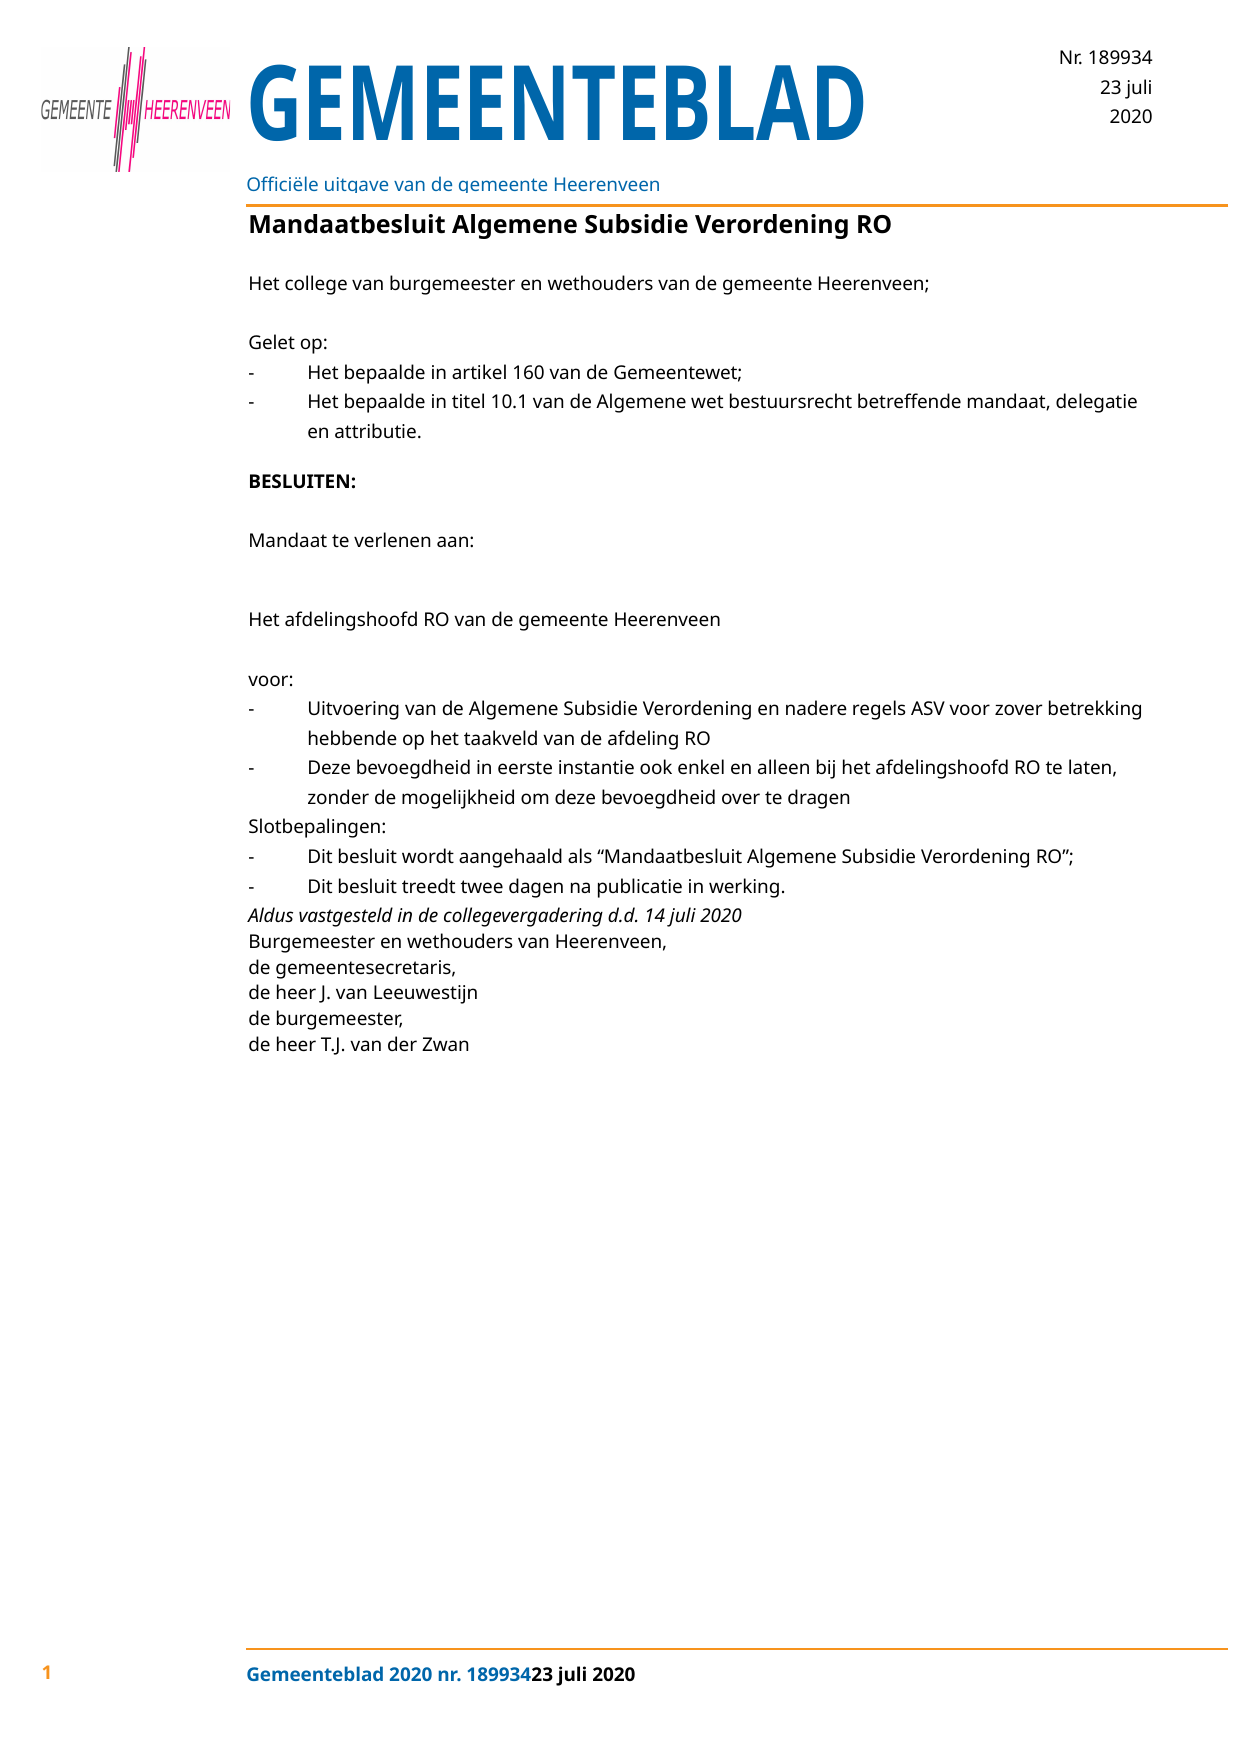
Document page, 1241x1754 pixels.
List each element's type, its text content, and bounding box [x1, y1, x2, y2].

text de gemeentesecretaris, [248, 954, 1152, 979]
text de burgemeester, [248, 1005, 1152, 1031]
text BESLUITEN: [248, 468, 1152, 494]
list Uitvoering van de Algemene Subsidie Verordening en nadere regels ASV voor zover betrekking hebbende op het taakveld van de afdeling RO [248, 695, 1152, 751]
text Mandaat te verlenen aan: [248, 528, 1152, 553]
text Mandaatbesluit Algemene Subsidie Verordening RO [248, 207, 1152, 241]
text voor: [248, 666, 1152, 691]
text Burgemeester en wethouders van Heerenveen, [248, 928, 1152, 954]
text Slotbepalingen: [248, 814, 1152, 839]
list Dit besluit wordt aangehaald als “Mandaatbesluit Algemene Subsidie Verordening RO”; [248, 843, 1152, 869]
text Het afdelingshoofd RO van de gemeente Heerenveen [248, 607, 1152, 632]
text de heer T.J. van der Zwan [248, 1031, 1152, 1057]
text Aldus vastgesteld in de collegevergadering d.d. 14 juli 2020 [248, 902, 1152, 928]
text de heer J. van Leeuwestijn [248, 979, 1152, 1005]
picture [41, 47, 231, 172]
text Gelet op: [248, 329, 1152, 355]
text Het college van burgemeester en wethouders van de gemeente Heerenveen; [248, 270, 1152, 296]
list Dit besluit treedt twee dagen na publicatie in werking. [248, 873, 1152, 898]
list Deze bevoegdheid in eerste instantie ook enkel en alleen bij het afdelingshoofd RO te laten, zonder de mogelijkheid om deze bevoegdheid over te dragen [248, 754, 1152, 810]
list Het bepaalde in artikel 160 van de Gemeentewet; [248, 359, 1152, 385]
list Het bepaalde in titel 10.1 van de Algemene wet bestuursrecht betreffende mandaat, delegatie en attributie. [248, 389, 1152, 444]
